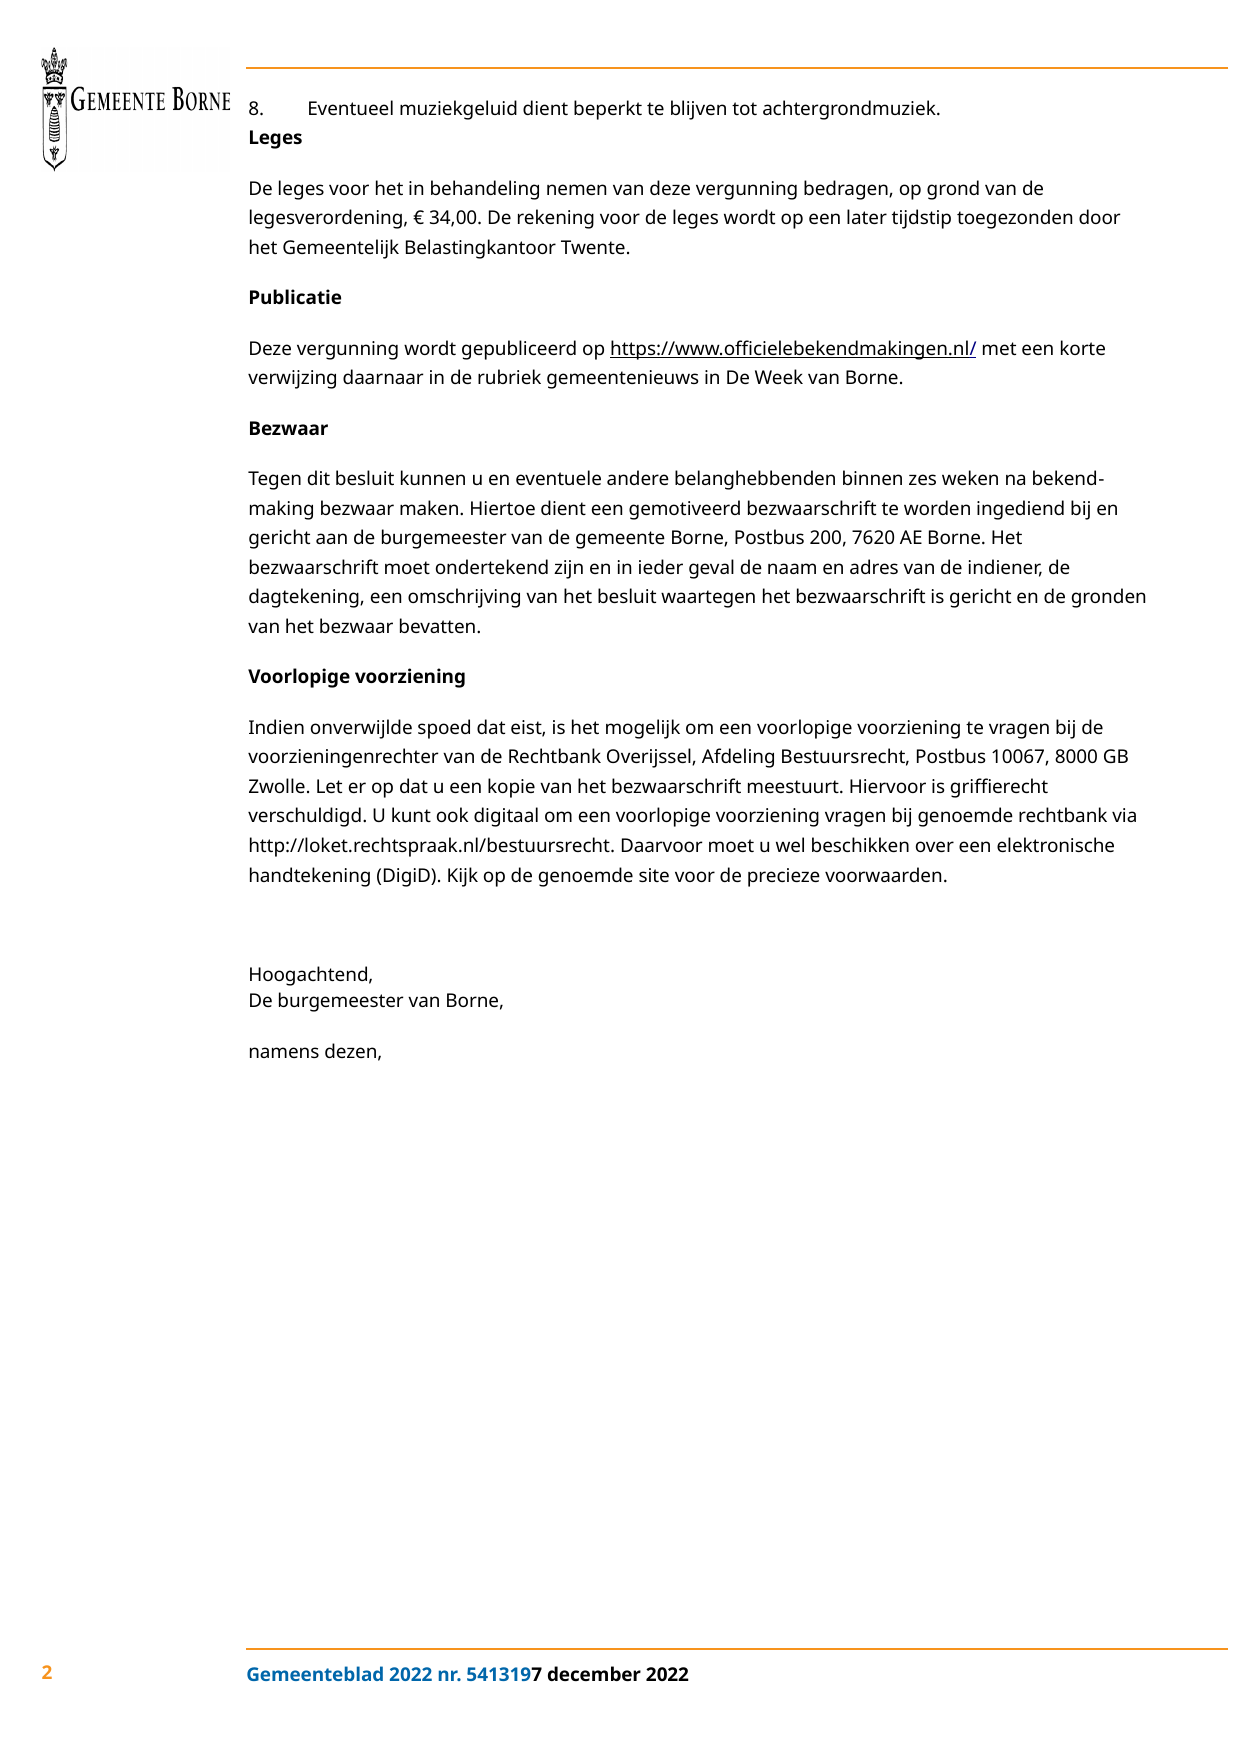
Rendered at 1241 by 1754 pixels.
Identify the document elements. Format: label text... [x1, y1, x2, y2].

text De leges voor het in behandeling nemen van deze vergunning bedragen, op grond van de legesverordening, € 34,00. De rekening voor de leges wordt op een later tijdstip toegezonden door het Gemeentelijk Belastingkantoor Twente. [248, 175, 1152, 260]
text De burgemeester van Borne, [248, 987, 1152, 1013]
text Hoogachtend, [248, 961, 1152, 987]
text Bezwaar [248, 415, 1152, 441]
text Indien onverwijlde spoed dat eist, is het mogelijk om een voor­lopige voorziening te vragen bij de voorzieningenrechter van de Rechtbank Overijssel, Afdeling Bestuurs­recht, Postbus 10067, 8000 GB Zwolle. Let er op dat u een kopie van het bezwaarschrift meestuurt. Hiervoor is griffierecht verschuldigd. U kunt ook digitaal om een voorlopige voorziening vragen bij genoemde rechtbank via http://loket.rechtspraak.nl/bestuursrecht. Daarvoor moet u wel beschikken over een elektronische hand­tekening (DigiD). Kijk op de genoemde site voor de precieze voorwaarden. [248, 714, 1152, 888]
text Leges [248, 124, 1152, 150]
picture [41, 47, 231, 172]
text namens dezen, [248, 1038, 1152, 1064]
text Deze vergunning wordt gepubliceerd op https://www.officielebekendmakingen.nl/ met een korte verwijzing daarnaar in de rubriek gemeentenieuws in De Week van Borne. [248, 335, 1152, 390]
text Voorlopige voorziening [248, 663, 1152, 689]
text Publicatie [248, 284, 1152, 310]
text Tegen dit besluit kunnen u en eventuele andere belanghebbenden binnen zes weken na bekend­making bezwaar maken. Hiertoe dient een gemotiveerd bezwaarschrift te worden ingediend bij en gericht aan de burgemeester van de gemeente Borne, Postbus 200, 7620 AE Borne. Het bezwaarschrift moet ondertekend zijn en in ieder geval de naam en adres van de indiener, de dagtekening, een omschrijving van het besluit waartegen het bezwaarschrift is gericht en de gronden van het bezwaar bevatten. [248, 465, 1152, 639]
list Eventueel muziekgeluid dient beperkt te blijven tot achtergrondmuziek. [248, 95, 1152, 121]
